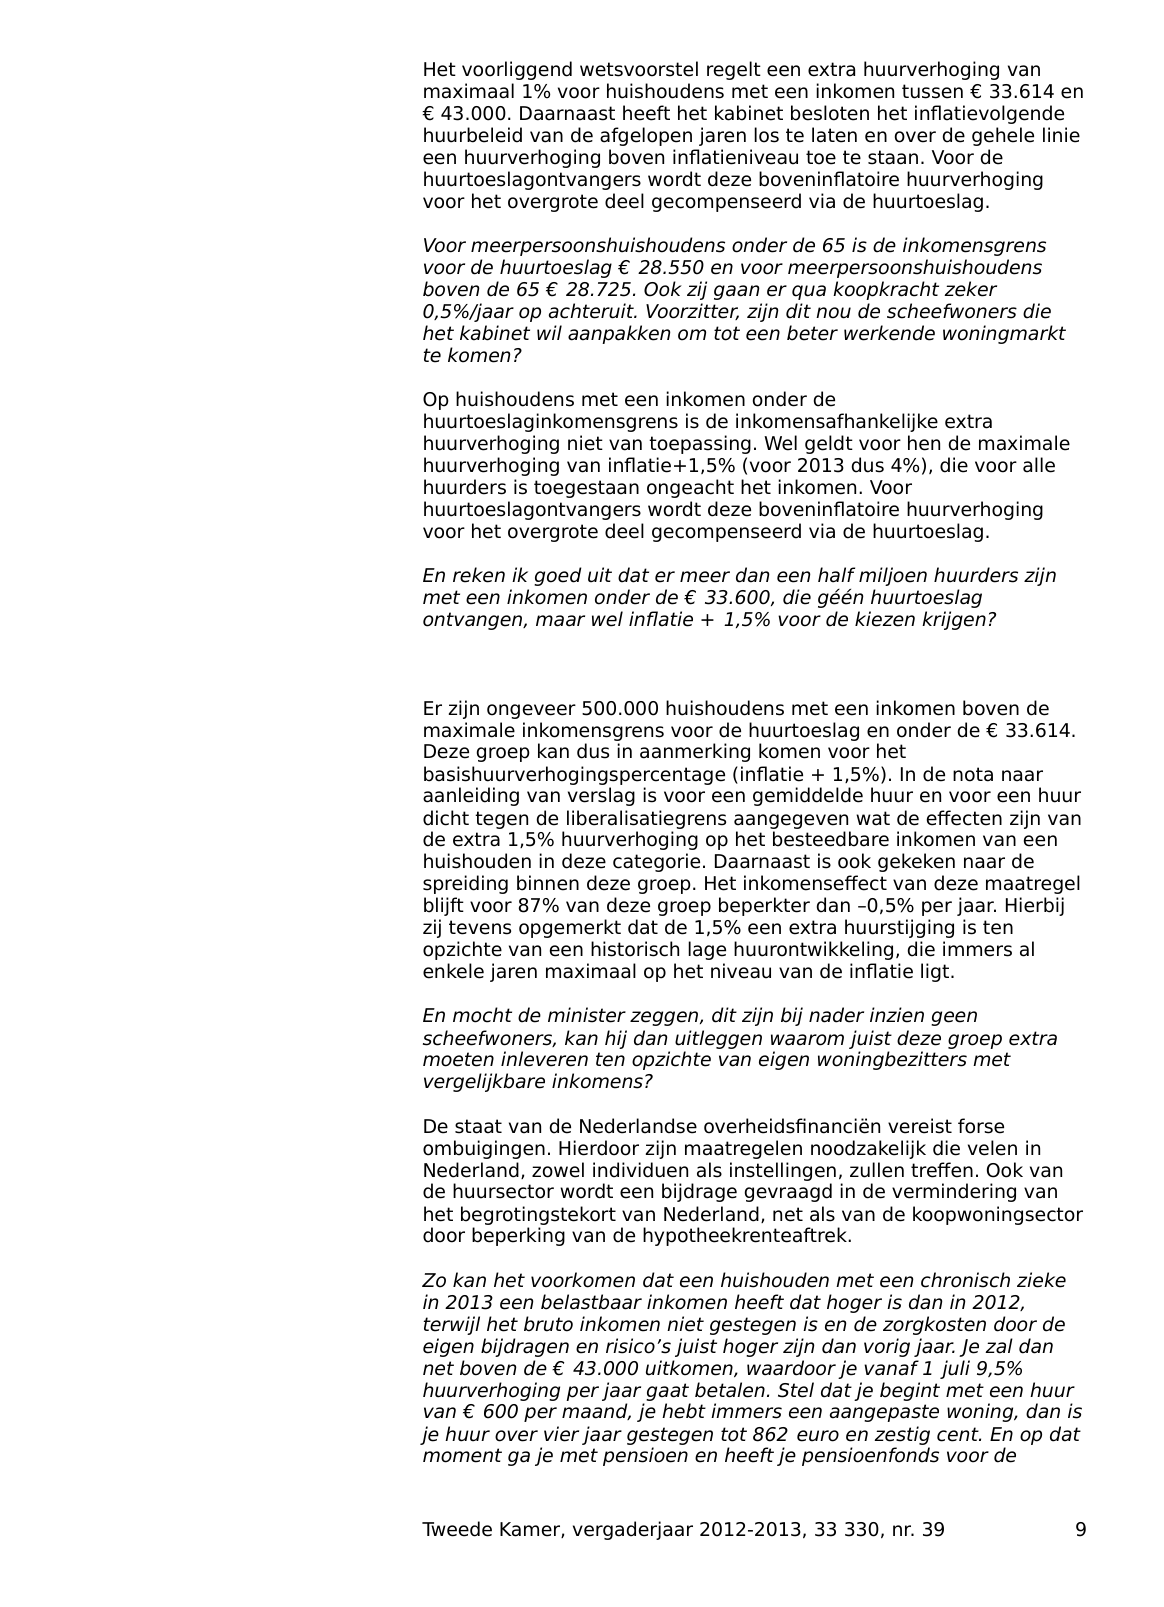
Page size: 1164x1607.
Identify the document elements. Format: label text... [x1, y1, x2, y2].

text Voor meerpersoonshuishoudens onder de 65 is de inkomensgrens voor de huurtoeslag € 28.550 en voor meerpersoonshuishoudens boven de 65 € 28.725. Ook zij gaan er qua koopkracht zeker 0,5%/jaar op achteruit. Voorzitter, zijn dit nou de scheefwoners die het kabinet wil aanpakken om tot een beter werkende woningmarkt te komen? [422, 235, 1087, 367]
text Op huishoudens met een inkomen onder de huurtoeslaginkomensgrens is de inkomensafhankelijke extra huurverhoging niet van toepassing. Wel geldt voor hen de maximale huurverhoging van inflatie+1,5% (voor 2013 dus 4%), die voor alle huurders is toegestaan ongeacht het inkomen. Voor huurtoeslagontvangers wordt deze boveninflatoire huurverhoging voor het overgrote deel gecompenseerd via de huurtoeslag. [422, 389, 1087, 543]
text Er zijn ongeveer 500.000 huishoudens met een inkomen boven de maximale inkomensgrens voor de huurtoeslag en onder de € 33.614. Deze groep kan dus in aanmerking komen voor het basishuurverhogingspercentage (inflatie + 1,5%). In de nota naar aanleiding van verslag is voor een gemiddelde huur en voor een huur dicht tegen de liberalisatiegrens aangegeven wat de effecten zijn van de extra 1,5% huurverhoging op het besteedbare inkomen van een huishouden in deze categorie. Daarnaast is ook gekeken naar de spreiding binnen deze groep. Het inkomenseffect van deze maatregel blijft voor 87% van deze groep beperkter dan –0,5% per jaar. Hierbij zij tevens opgemerkt dat de 1,5% een extra huurstijging is ten opzichte van een historisch lage huurontwikkeling, die immers al enkele jaren maximaal op het niveau van de inflatie ligt. [422, 697, 1087, 983]
text Zo kan het voorkomen dat een huishouden met een chronisch zieke in 2013 een belastbaar inkomen heeft dat hoger is dan in 2012, terwijl het bruto inkomen niet gestegen is en de zorgkosten door de eigen bijdragen en risico’s juist hoger zijn dan vorig jaar. Je zal dan net boven de € 43.000 uitkomen, waardoor je vanaf 1 juli 9,5% huurverhoging per jaar gaat betalen. Stel dat je begint met een huur van € 600 per maand, je hebt immers een aangepaste woning, dan is je huur over vier jaar gestegen tot 862 euro en zestig cent. En op dat moment ga je met pensioen en heeft je pensioenfonds voor de [422, 1269, 1087, 1467]
text En reken ik goed uit dat er meer dan een half miljoen huurders zijn met een inkomen onder de € 33.600, die géén huurtoeslag ontvangen, maar wel inflatie + 1,5% voor de kiezen krijgen? [422, 565, 1087, 631]
text En mocht de minister zeggen, dit zijn bij nader inzien geen scheefwoners, kan hij dan uitleggen waarom juist deze groep extra moeten inleveren ten opzichte van eigen woningbezitters met vergelijkbare inkomens? [422, 1005, 1087, 1093]
text De staat van de Nederlandse overheidsfinanciën vereist forse ombuigingen. Hierdoor zijn maatregelen noodzakelijk die velen in Nederland, zowel individuen als instellingen, zullen treffen. Ook van de huursector wordt een bijdrage gevraagd in de vermindering van het begrotingstekort van Nederland, net als van de koopwoningsector door beperking van de hypotheekrenteaftrek. [422, 1116, 1087, 1247]
text Het voorliggend wetsvoorstel regelt een extra huurverhoging van maximaal 1% voor huishoudens met een inkomen tussen € 33.614 en € 43.000. Daarnaast heeft het kabinet besloten het inflatievolgende huurbeleid van de afgelopen jaren los te laten en over de gehele linie een huurverhoging boven inflatieniveau toe te staan. Voor de huurtoeslagontvangers wordt deze boveninflatoire huurverhoging voor het overgrote deel gecompenseerd via de huurtoeslag. [422, 59, 1087, 213]
